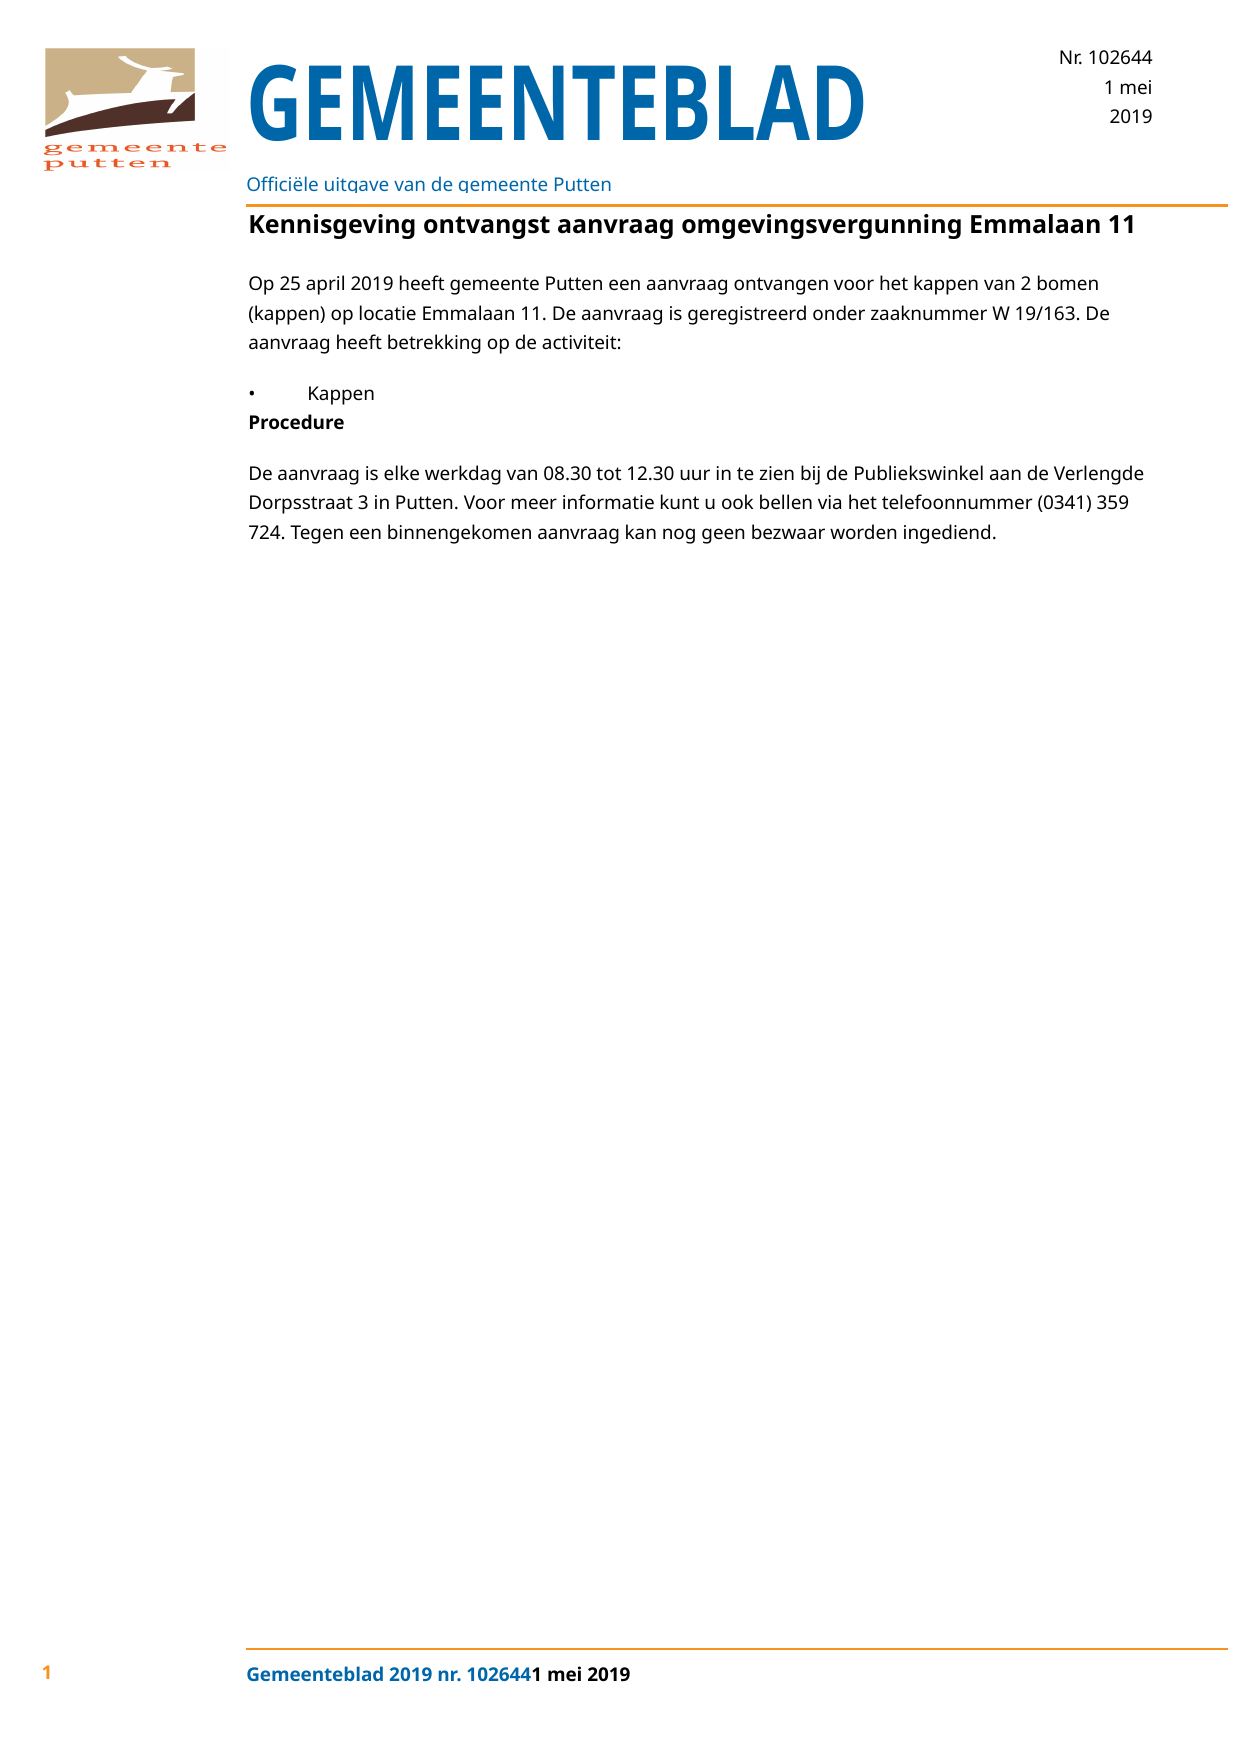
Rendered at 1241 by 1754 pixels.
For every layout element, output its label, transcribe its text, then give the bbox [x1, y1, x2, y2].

text Op 25 april 2019 heeft gemeente Putten een aanvraag ontvangen voor het kappen van 2 bomen (kappen) op locatie Emmalaan 11. De aanvraag is geregistreerd onder zaaknummer W 19/163. De aanvraag heeft betrekking op de activiteit: [248, 270, 1152, 355]
text Kennisgeving ontvangst aanvraag omgevingsvergunning Emmalaan 11 [248, 207, 1152, 241]
list Kappen [248, 380, 1152, 406]
text Procedure [248, 409, 1152, 435]
text De aanvraag is elke werkdag van 08.30 tot 12.30 uur in te zien bij de Publiekswinkel aan de Verlengde Dorpsstraat 3 in Putten. Voor meer informatie kunt u ook bellen via het telefoonnummer (0341) 359 724. Tegen een binnengekomen aanvraag kan nog geen bezwaar worden ingediend. [248, 460, 1152, 545]
picture [41, 47, 231, 172]
